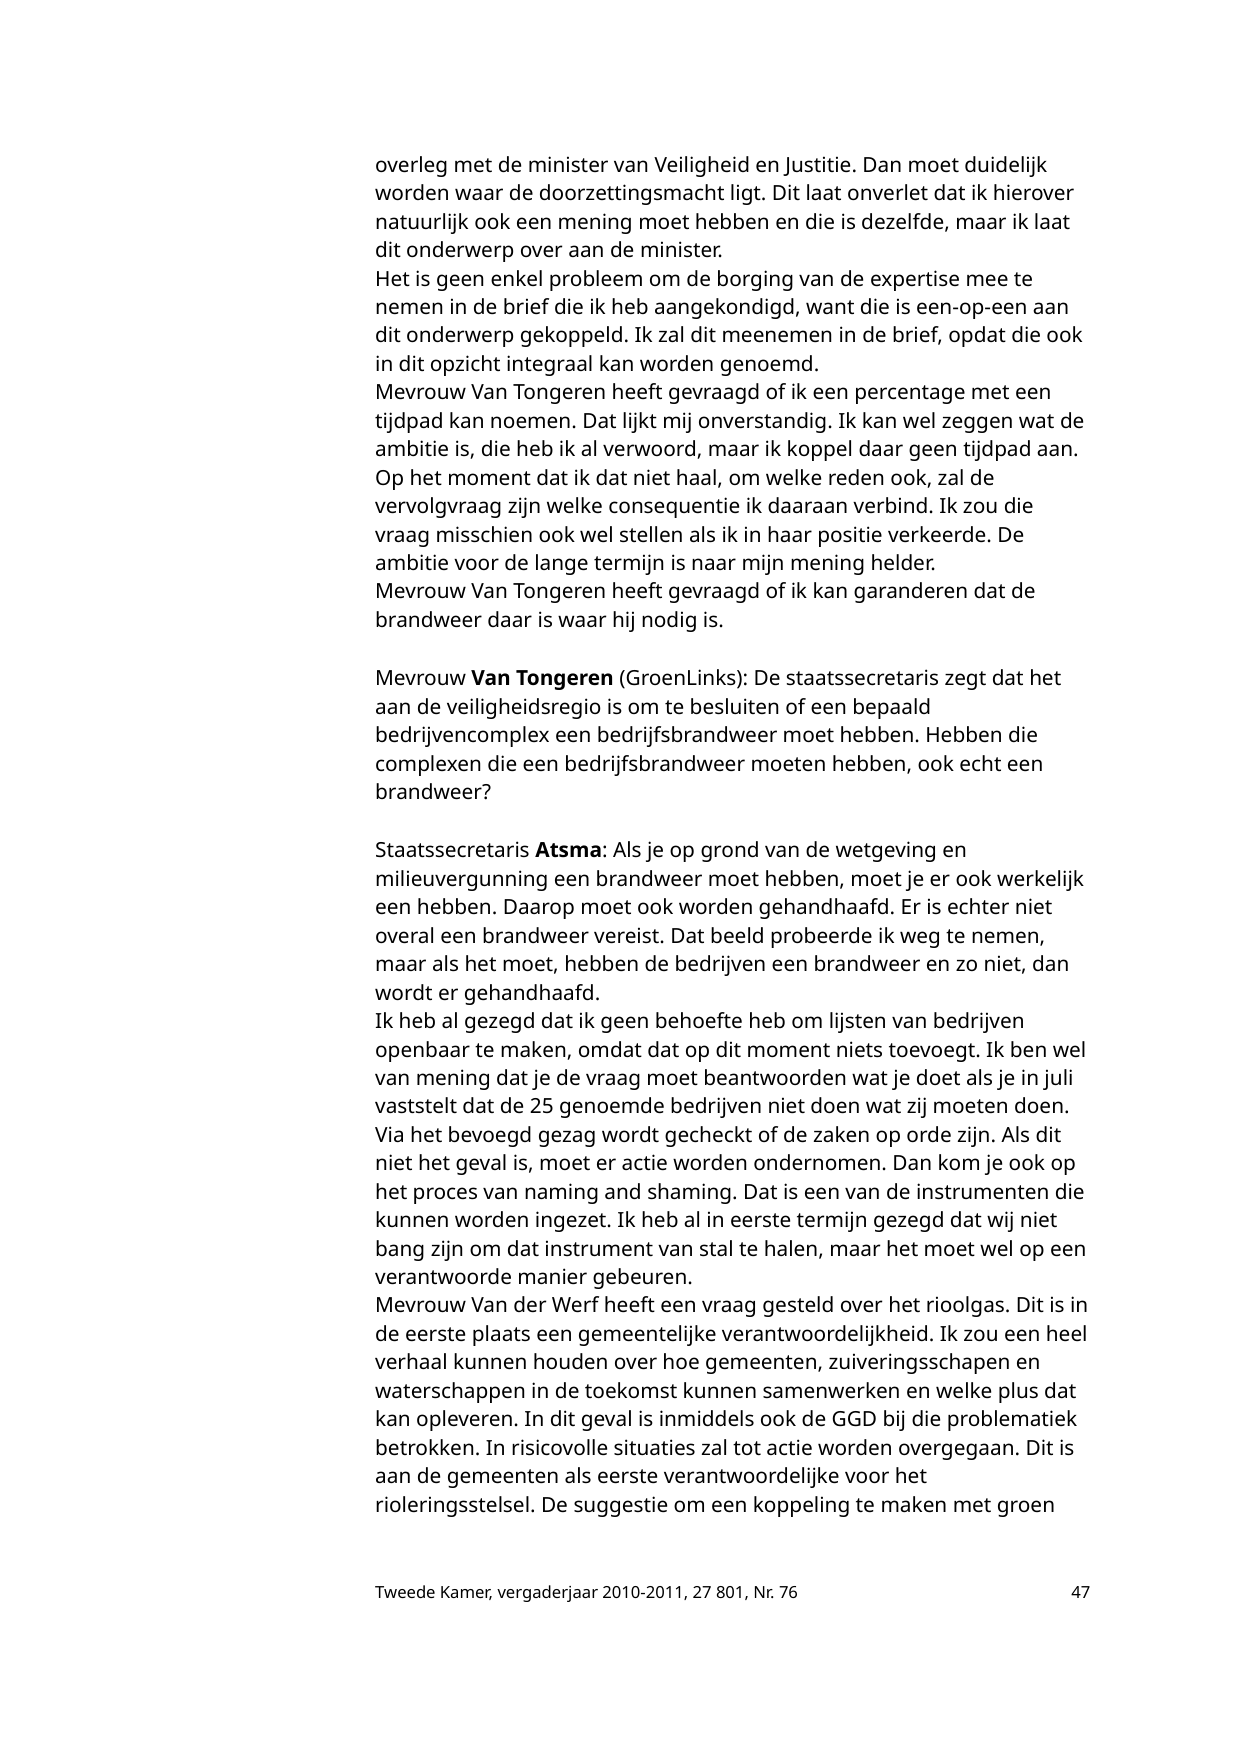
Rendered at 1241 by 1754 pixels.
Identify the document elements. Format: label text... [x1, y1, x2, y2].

text Ik heb al gezegd dat ik geen behoefte heb om lijsten van bedrijven openbaar te maken, omdat dat op dit moment niets toevoegt. Ik ben wel van mening dat je de vraag moet beantwoorden wat je doet als je in juli vaststelt dat de 25 genoemde bedrijven niet doen wat zij moeten doen. Via het bevoegd gezag wordt gecheckt of de zaken op orde zijn. Als dit niet het geval is, moet er actie worden ondernomen. Dan kom je ook op het proces van naming and shaming. Dat is een van de instrumenten die kunnen worden ingezet. Ik heb al in eerste termijn gezegd dat wij niet bang zijn om dat instrument van stal te halen, maar het moet wel op een verantwoorde manier gebeuren. [375, 1006, 1090, 1291]
text Het is geen enkel probleem om de borging van de expertise mee te nemen in de brief die ik heb aangekondigd, want die is een-op-een aan dit onderwerp gekoppeld. Ik zal dit meenemen in de brief, opdat die ook in dit opzicht integraal kan worden genoemd. [375, 264, 1090, 377]
text Mevrouw Van Tongeren heeft gevraagd of ik een percentage met een tijdpad kan noemen. Dat lijkt mij onverstandig. Ik kan wel zeggen wat de ambitie is, die heb ik al verwoord, maar ik koppel daar geen tijdpad aan. Op het moment dat ik dat niet haal, om welke reden ook, zal de vervolgvraag zijn welke consequentie ik daaraan verbind. Ik zou die vraag misschien ook wel stellen als ik in haar positie verkeerde. De ambitie voor de lange termijn is naar mijn mening helder. [375, 377, 1090, 577]
text Staatssecretaris Atsma: Als je op grond van de wetgeving en milieuvergunning een brandweer moet hebben, moet je er ook werkelijk een hebben. Daarop moet ook worden gehandhaafd. Er is echter niet overal een brandweer vereist. Dat beeld probeerde ik weg te nemen, maar als het moet, hebben de bedrijven een brandweer en zo niet, dan wordt er gehandhaafd. [375, 836, 1090, 1006]
text Mevrouw Van der Werf heeft een vraag gesteld over het rioolgas. Dit is in de eerste plaats een gemeentelijke verantwoordelijkheid. Ik zou een heel verhaal kunnen houden over hoe gemeenten, zuiveringsschapen en waterschappen in de toekomst kunnen samenwerken en welke plus dat kan opleveren. In dit geval is inmiddels ook de GGD bij die problematiek betrokken. In risicovolle situaties zal tot actie worden overgegaan. Dit is aan de gemeenten als eerste verantwoordelijke voor het rioleringsstelsel. De suggestie om een koppeling te maken met groen [375, 1291, 1090, 1518]
text Mevrouw Van Tongeren (GroenLinks): De staatssecretaris zegt dat het aan de veiligheidsregio is om te besluiten of een bepaald bedrijvencomplex een bedrijfsbrandweer moet hebben. Hebben die complexen die een bedrijfsbrandweer moeten hebben, ook echt een brandweer? [375, 663, 1090, 806]
text Mevrouw Van Tongeren heeft gevraagd of ik kan garanderen dat de brandweer daar is waar hij nodig is. [375, 577, 1090, 633]
text overleg met de minister van Veiligheid en Justitie. Dan moet duidelijk worden waar de doorzettingsmacht ligt. Dit laat onverlet dat ik hierover natuurlijk ook een mening moet hebben en die is dezelfde, maar ik laat dit onderwerp over aan de minister. [375, 150, 1090, 264]
